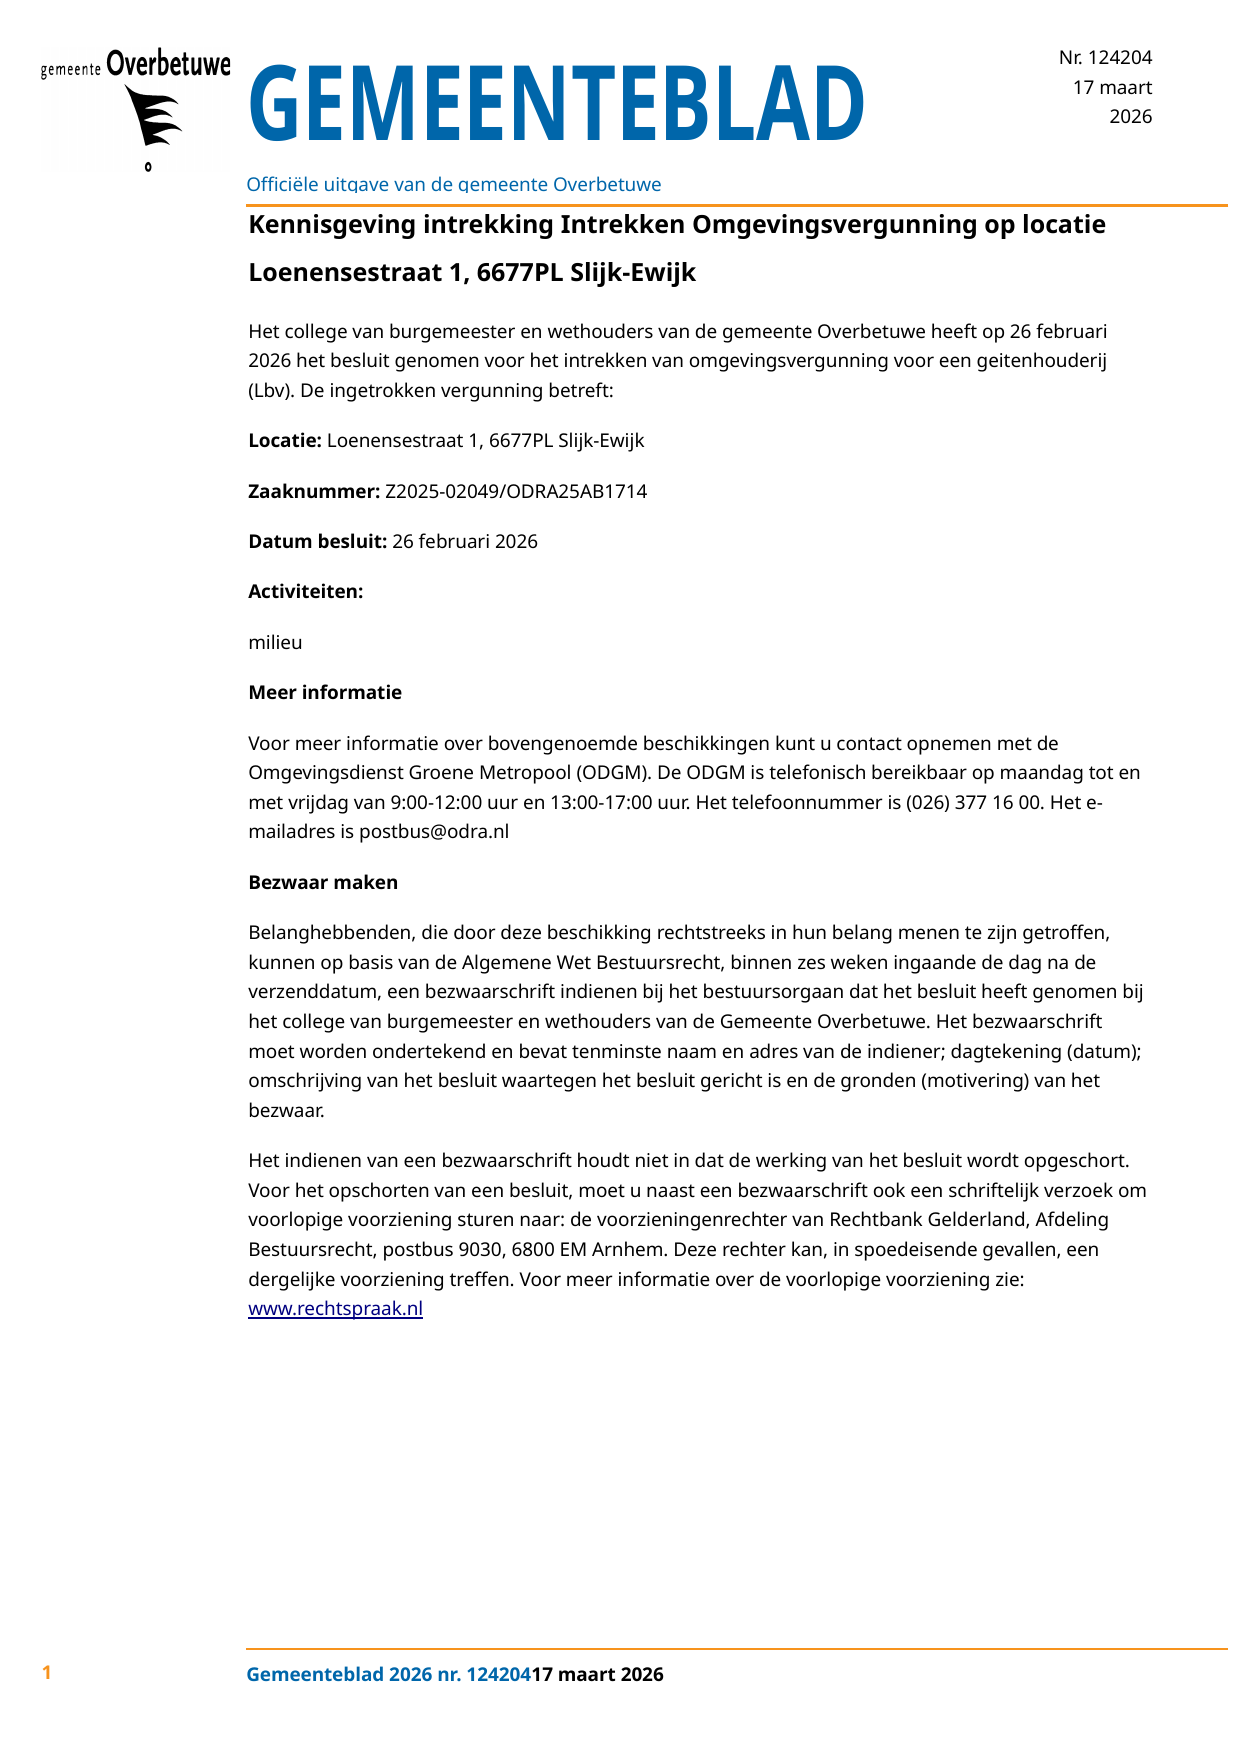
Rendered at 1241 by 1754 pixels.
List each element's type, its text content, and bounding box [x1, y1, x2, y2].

text Het indienen van een bezwaarschrift houdt niet in dat de werking van het besluit wordt opgeschort. Voor het opschorten van een besluit, moet u naast een bezwaarschrift ook een schriftelijk verzoek om voorlopige voorziening sturen naar: de voorzieningenrechter van Rechtbank Gelderland, Afdeling Bestuursrecht, postbus 9030, 6800 EM Arnhem. Deze rechter kan, in spoedeisende gevallen, een dergelijke voorziening treffen. Voor meer informatie over de voorlopige voorziening zie: www.rechtspraak.nl [248, 1147, 1152, 1321]
text Datum besluit: 26 februari 2026 [248, 528, 1152, 554]
text Locatie: Loenensestraat 1, 6677PL Slijk-Ewijk [248, 427, 1152, 453]
text milieu [248, 629, 1152, 655]
text Belanghebbenden, die door deze beschikking rechtstreeks in hun belang menen te zijn getroffen, kunnen op basis van de Algemene Wet Bestuursrecht, binnen zes weken ingaande de dag na de verzenddatum, een bezwaarschrift indienen bij het bestuursorgaan dat het besluit heeft genomen bij het college van burgemeester en wethouders van de Gemeente Overbetuwe. Het bezwaarschrift moet worden ondertekend en bevat tenminste naam en adres van de indiener; dagtekening (datum); omschrijving van het besluit waartegen het besluit gericht is en de gronden (motivering) van het bezwaar. [248, 919, 1152, 1123]
text Meer informatie [248, 679, 1152, 705]
text Voor meer informatie over bovengenoemde beschikkingen kunt u contact opnemen met de Omgevingsdienst Groene Metropool (ODGM). De ODGM is telefonisch bereikbaar op maandag tot en met vrijdag van 9:00-12:00 uur en 13:00-17:00 uur. Het telefoonnummer is (026) 377 16 00. Het e-mailadres is postbus@odra.nl [248, 730, 1152, 844]
picture [41, 47, 231, 172]
text Bezwaar maken [248, 869, 1152, 895]
text Kennisgeving intrekking Intrekken Omgevingsvergunning op locatie Loenensestraat 1, 6677PL Slijk-Ewijk [248, 207, 1152, 288]
text Zaaknummer: Z2025-02049/ODRA25AB1714 [248, 478, 1152, 504]
text Activiteiten: [248, 579, 1152, 604]
text Het college van burgemeester en wethouders van de gemeente Overbetuwe heeft op 26 februari 2026 het besluit genomen voor het intrekken van omgevingsvergunning voor een geitenhouderij (Lbv). De ingetrokken vergunning betreft: [248, 318, 1152, 403]
